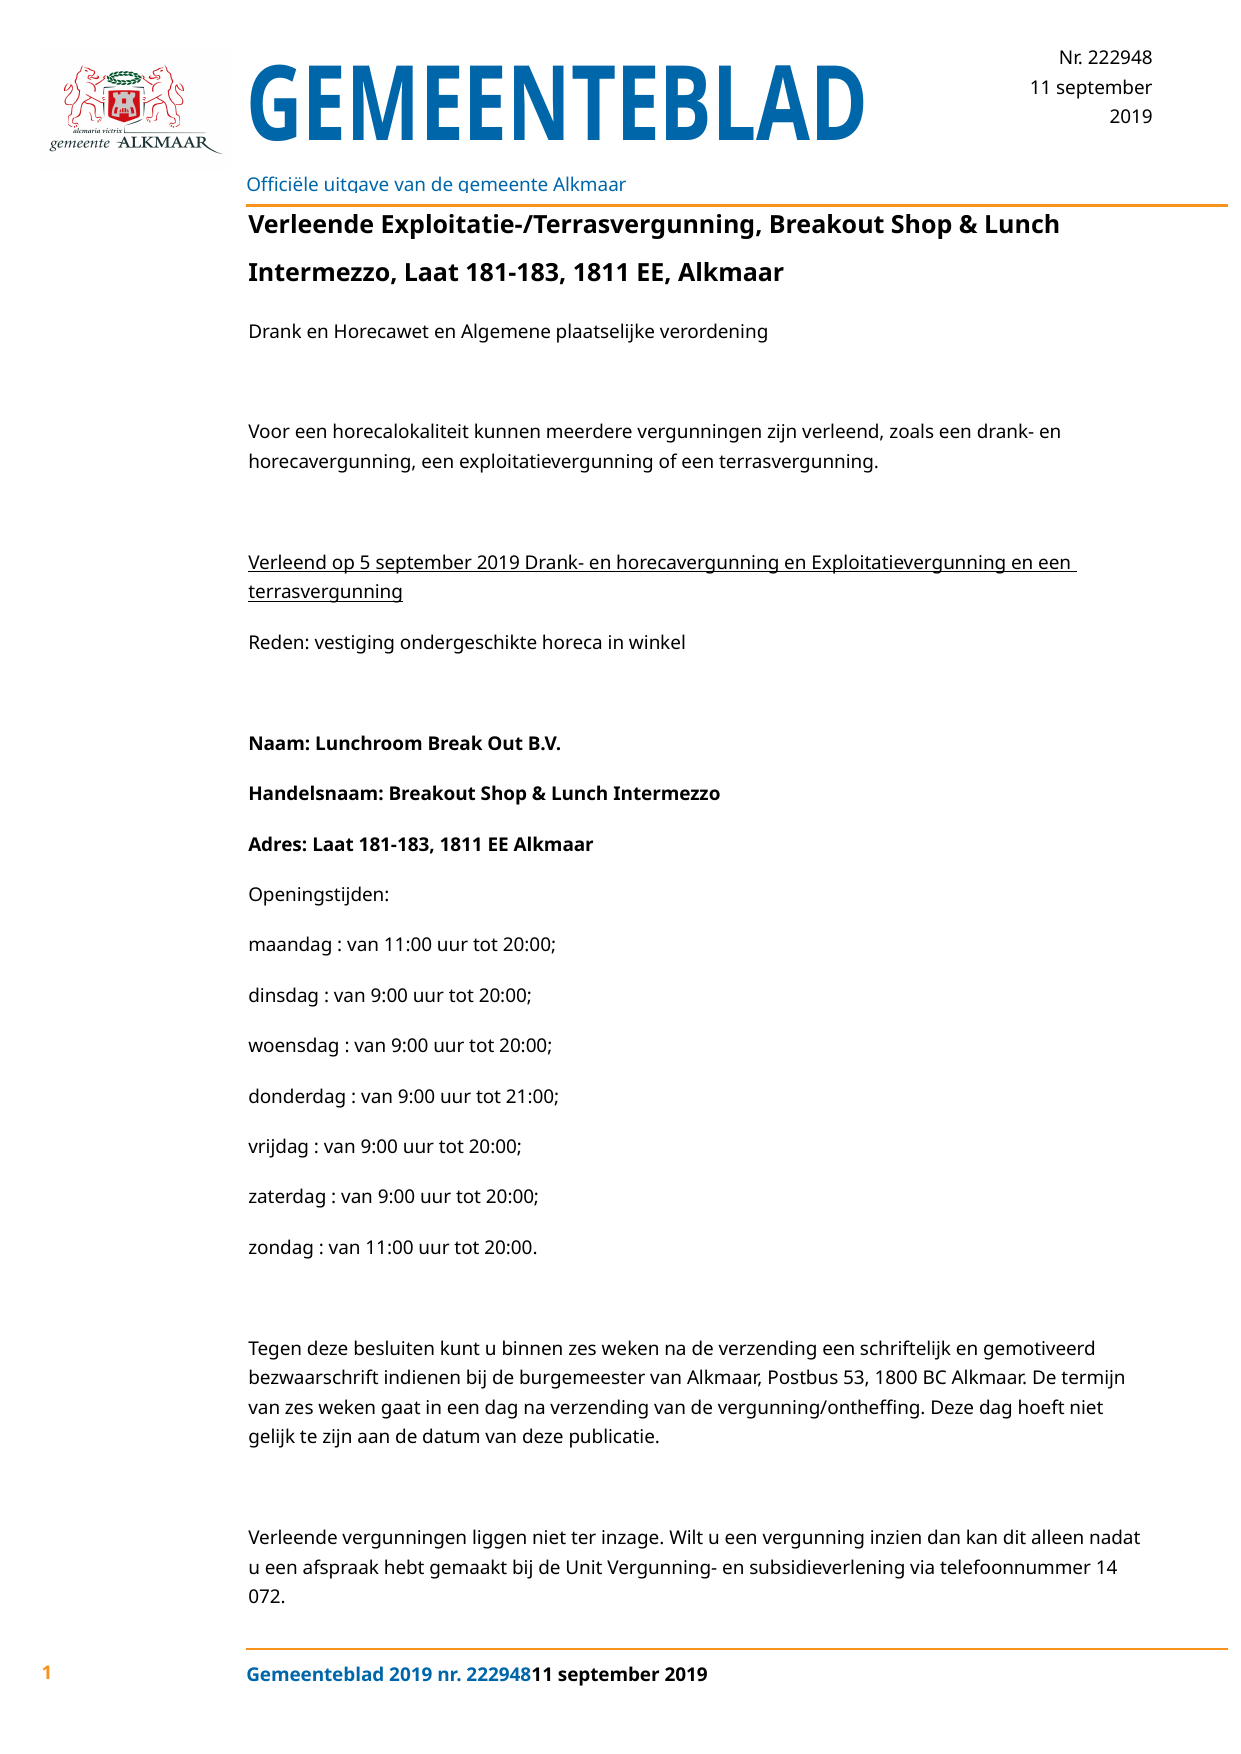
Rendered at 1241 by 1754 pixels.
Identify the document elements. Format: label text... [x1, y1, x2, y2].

text woensdag : van 9:00 uur tot 20:00; [248, 1032, 1152, 1058]
text maandag : van 11:00 uur tot 20:00; [248, 932, 1152, 957]
text Naam: Lunchroom Break Out B.V. [248, 730, 1152, 756]
text Voor een horecalokaliteit kunnen meerdere vergunningen zijn verleend, zoals een drank- en horecavergunning, een exploitatievergunning of een terrasvergunning. [248, 419, 1152, 474]
text Handelsnaam: Breakout Shop & Lunch Intermezzo [248, 780, 1152, 806]
text Verleend op 5 september 2019 Drank- en horecavergunning en Exploitatievergunning en een terrasvergunning [248, 549, 1152, 604]
picture [41, 47, 231, 172]
text zaterdag : van 9:00 uur tot 20:00; [248, 1184, 1152, 1209]
text Reden: vestiging ondergeschikte horeca in winkel [248, 629, 1152, 655]
text dinsdag : van 9:00 uur tot 20:00; [248, 982, 1152, 1008]
text Tegen deze besluiten kunt u binnen zes weken na de verzending een schriftelijk en gemotiveerd bezwaarschrift indienen bij de burgemeester van Alkmaar, Postbus 53, 1800 BC Alkmaar. De termijn van zes weken gaat in een dag na verzending van de vergunning/ontheffing. Deze dag hoeft niet gelijk te zijn aan de datum van deze publicatie. [248, 1335, 1152, 1449]
text Verleende vergunningen liggen niet ter inzage. Wilt u een vergunning inzien dan kan dit alleen nadat u een afspraak hebt gemaakt bij de Unit Vergunning- en subsidieverlening via telefoonnummer 14 072. [248, 1524, 1152, 1609]
text zondag : van 11:00 uur tot 20:00. [248, 1234, 1152, 1260]
text Adres: Laat 181-183, 1811 EE Alkmaar [248, 831, 1152, 857]
text Verleende Exploitatie-/Terrasvergunning, Breakout Shop & Lunch Intermezzo, Laat 181-183, 1811 EE, Alkmaar [248, 207, 1152, 288]
text Drank en Horecawet en Algemene plaatselijke verordening [248, 318, 1152, 344]
text vrijdag : van 9:00 uur tot 20:00; [248, 1133, 1152, 1159]
text Openingstijden: [248, 881, 1152, 907]
text donderdag : van 9:00 uur tot 21:00; [248, 1083, 1152, 1109]
